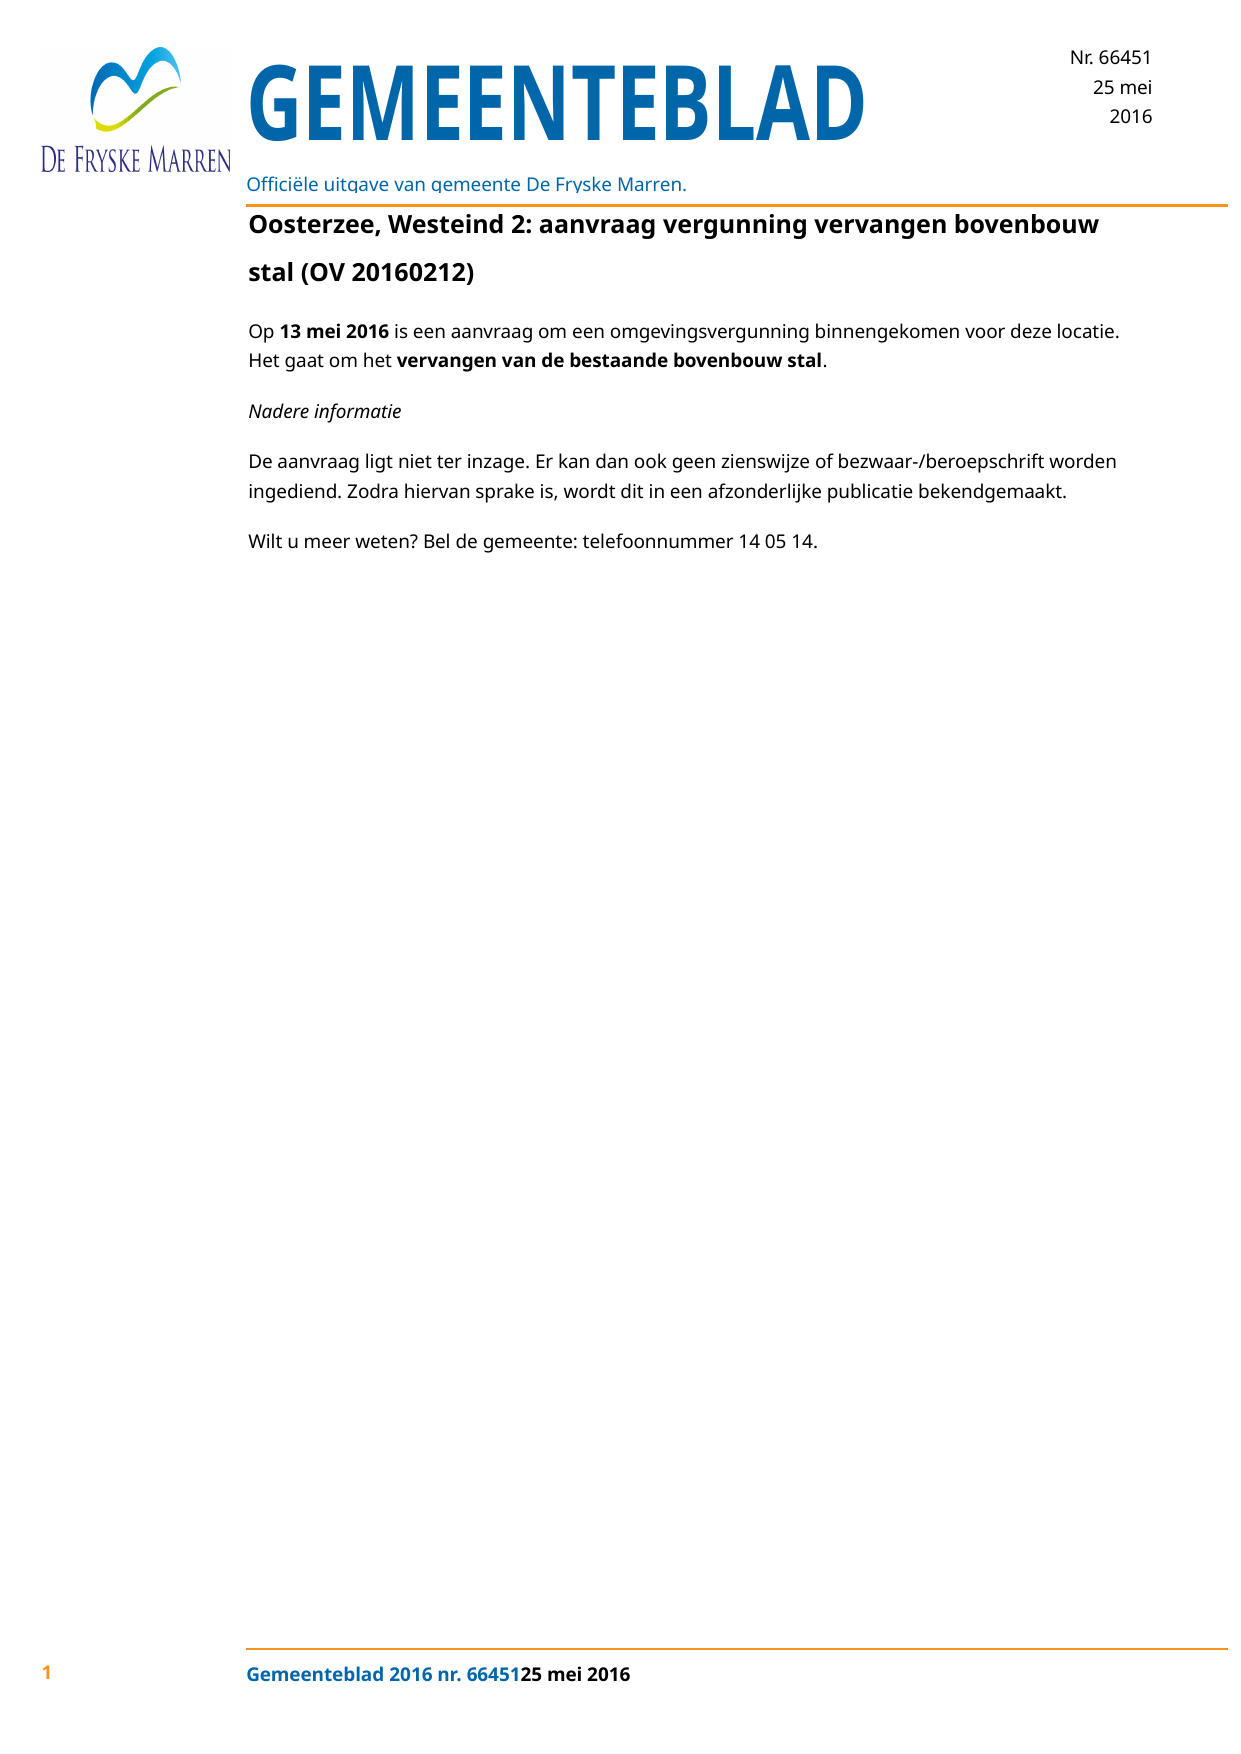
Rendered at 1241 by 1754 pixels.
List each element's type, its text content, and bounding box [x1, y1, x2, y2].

text Oosterzee, Westeind 2: aanvraag vergunning vervangen bovenbouw stal (OV 20160212) [248, 207, 1152, 288]
text De aanvraag ligt niet ter inzage. Er kan dan ook geen zienswijze of bezwaar-/beroepschrift worden ingediend. Zodra hiervan sprake is, wordt dit in een afzonderlijke publicatie bekendgemaakt. [248, 448, 1152, 504]
text Wilt u meer weten? Bel de gemeente: telefoonnummer 14 05 14. [248, 528, 1152, 554]
text Nadere informatie [248, 398, 1152, 424]
picture [41, 47, 231, 172]
text Op 13 mei 2016 is een aanvraag om een omgevingsvergunning binnengekomen voor deze locatie. Het gaat om het vervangen van de bestaande bovenbouw stal. [248, 318, 1152, 373]
